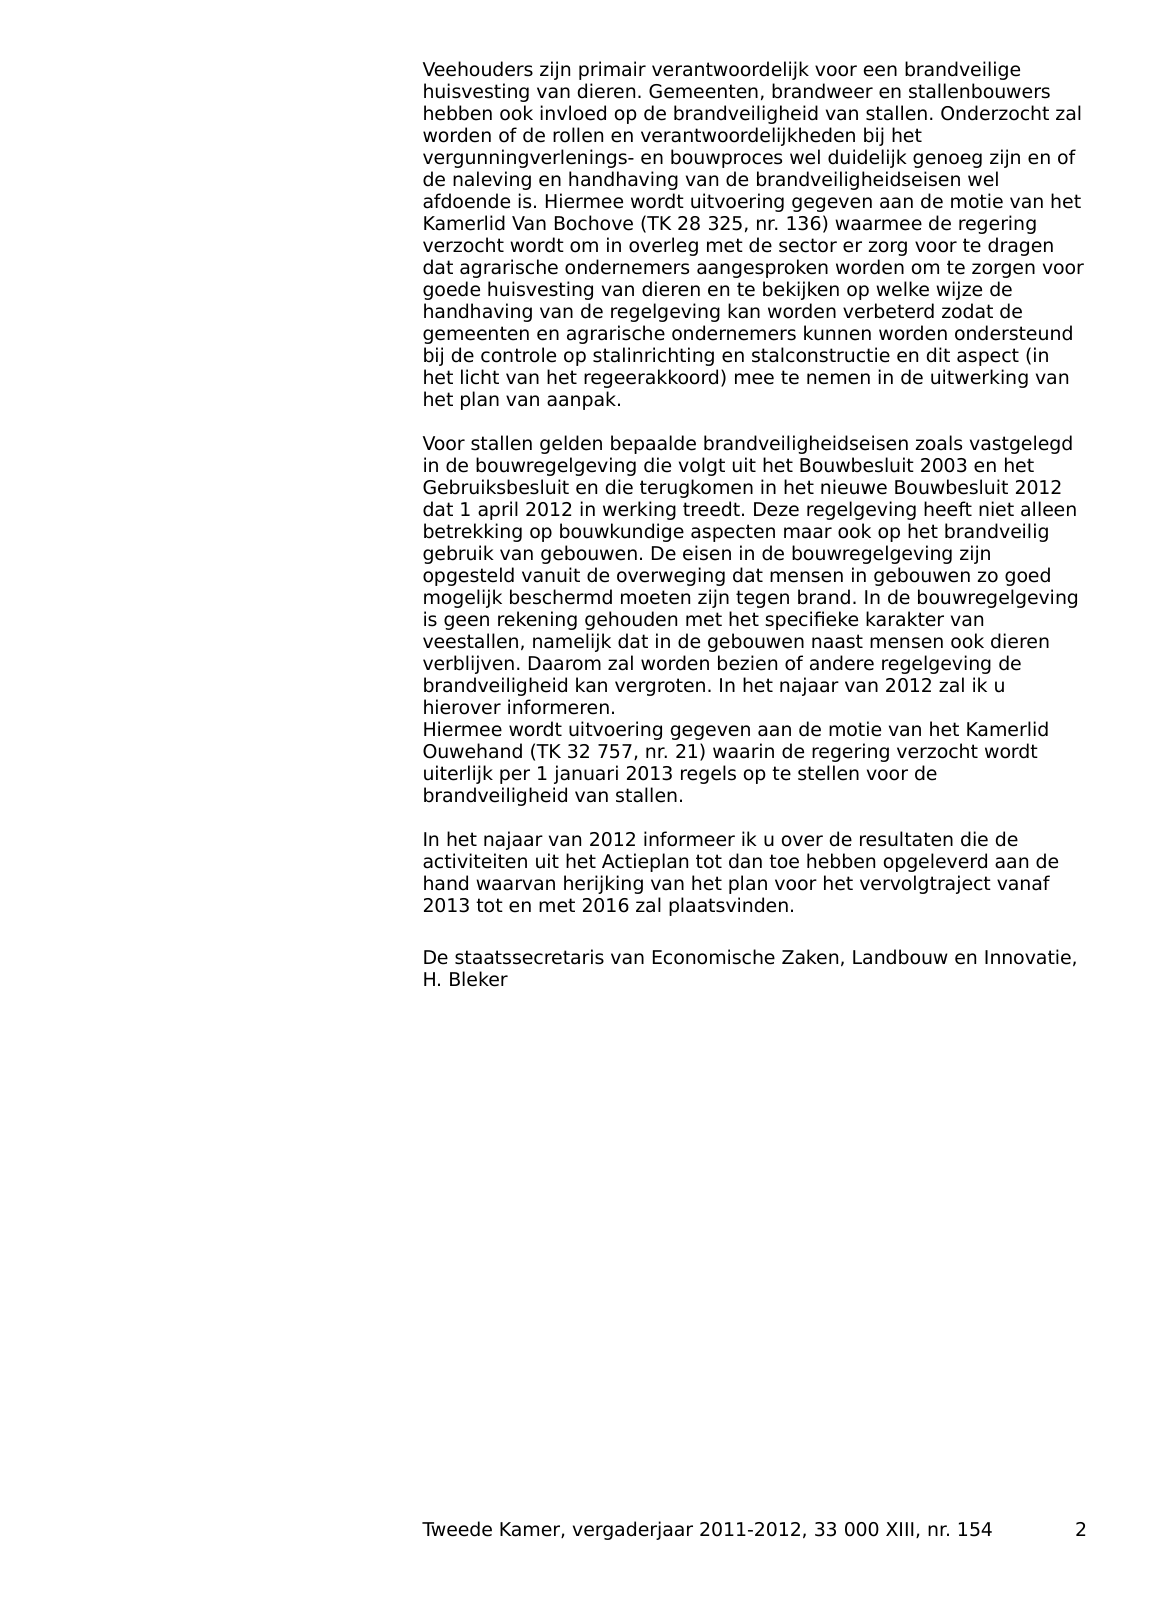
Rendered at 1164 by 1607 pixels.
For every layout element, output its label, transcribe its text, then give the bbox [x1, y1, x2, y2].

text In het najaar van 2012 informeer ik u over de resultaten die de activiteiten uit het Actieplan tot dan toe hebben opgeleverd aan de hand waarvan herijking van het plan voor het vervolgtraject vanaf 2013 tot en met 2016 zal plaatsvinden. [422, 829, 1087, 917]
text Veehouders zijn primair verantwoordelijk voor een brandveilige huisvesting van dieren. Gemeenten, brandweer en stallenbouwers hebben ook invloed op de brandveiligheid van stallen. Onderzocht zal worden of de rollen en verantwoordelijkheden bij het vergunningverlenings- en bouwproces wel duidelijk genoeg zijn en of de naleving en handhaving van de brandveiligheidseisen wel afdoende is. Hiermee wordt uitvoering gegeven aan de motie van het Kamerlid Van Bochove (TK 28 325, nr. 136) waarmee de regering verzocht wordt om in overleg met de sector er zorg voor te dragen dat agrarische ondernemers aangesproken worden om te zorgen voor goede huisvesting van dieren en te bekijken op welke wijze de handhaving van de regelgeving kan worden verbeterd zodat de gemeenten en agrarische ondernemers kunnen worden ondersteund bij de controle op stalinrichting en stalconstructie en dit aspect (in het licht van het regeerakkoord) mee te nemen in de uitwerking van het plan van aanpak. [422, 59, 1087, 411]
text Hiermee wordt uitvoering gegeven aan de motie van het Kamerlid Ouwehand (TK 32 757, nr. 21) waarin de regering verzocht wordt uiterlijk per 1 januari 2013 regels op te stellen voor de brandveiligheid van stallen. [422, 719, 1087, 807]
text Voor stallen gelden bepaalde brandveiligheidseisen zoals vastgelegd in de bouwregelgeving die volgt uit het Bouwbesluit 2003 en het Gebruiksbesluit en die terugkomen in het nieuwe Bouwbesluit 2012 dat 1 april 2012 in werking treedt. Deze regelgeving heeft niet alleen betrekking op bouwkundige aspecten maar ook op het brandveilig gebruik van gebouwen. De eisen in de bouwregelgeving zijn opgesteld vanuit de overweging dat mensen in gebouwen zo goed mogelijk beschermd moeten zijn tegen brand. In de bouwregelgeving is geen rekening gehouden met het specifieke karakter van veestallen, namelijk dat in de gebouwen naast mensen ook dieren verblijven. Daarom zal worden bezien of andere regelgeving de brandveiligheid kan vergroten. In het najaar van 2012 zal ik u hierover informeren. [422, 433, 1087, 719]
text De staatssecretaris van Economische Zaken, Landbouw en Innovatie, H. Bleker [422, 947, 1087, 991]
